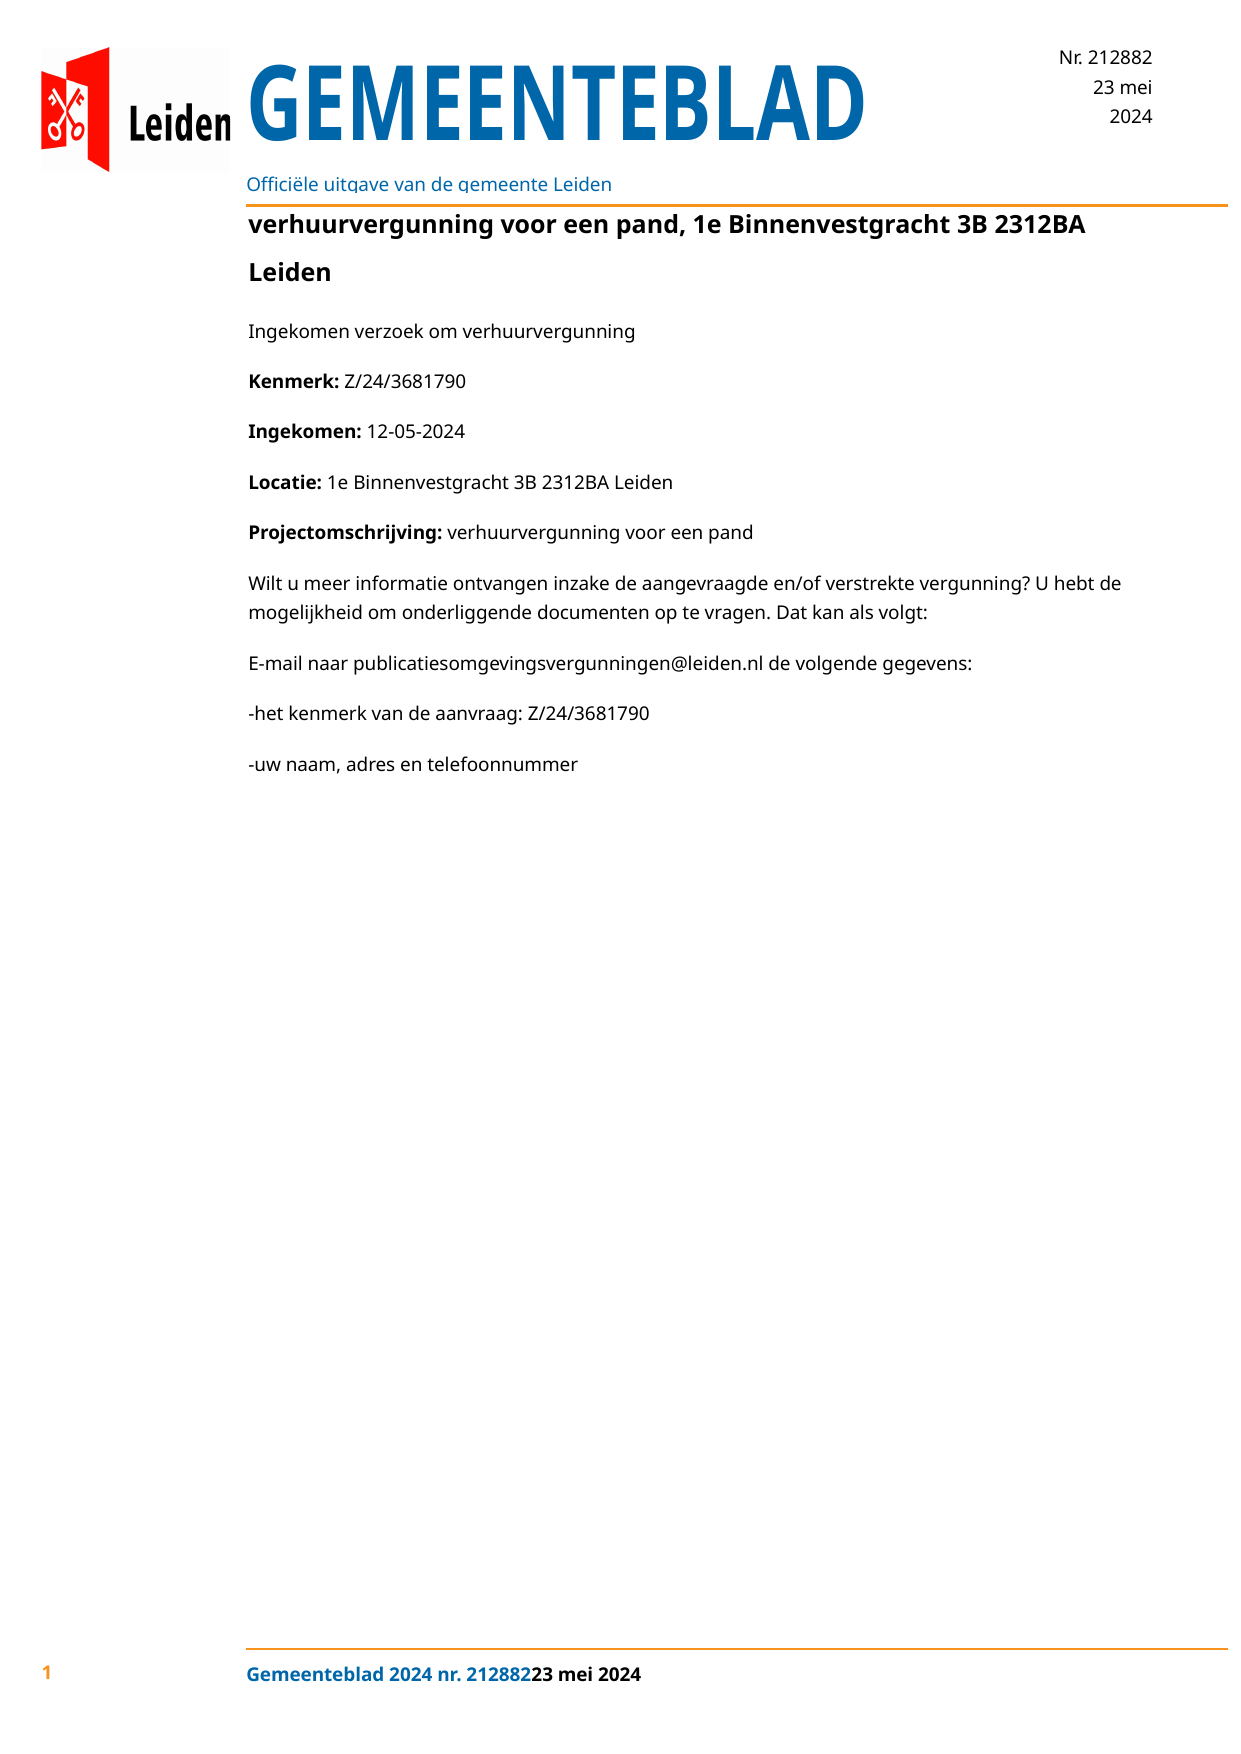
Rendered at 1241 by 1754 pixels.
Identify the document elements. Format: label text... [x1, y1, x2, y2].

picture [41, 47, 231, 172]
text -het kenmerk van de aanvraag: Z/24/3681790 [248, 700, 1152, 726]
text Wilt u meer informatie ontvangen inzake de aangevraagde en/of verstrekte vergunning? U hebt de mogelijkheid om onderliggende documenten op te vragen. Dat kan als volgt: [248, 570, 1152, 625]
text Ingekomen verzoek om verhuurvergunning [248, 318, 1152, 344]
text -uw naam, adres en telefoonnummer [248, 751, 1152, 777]
text Projectomschrijving: verhuurvergunning voor een pand [248, 519, 1152, 545]
text verhuurvergunning voor een pand, 1e Binnenvestgracht 3B 2312BA Leiden [248, 207, 1152, 288]
text E-mail naar publicatiesomgevingsvergunningen@leiden.nl de volgende gegevens: [248, 650, 1152, 676]
text Ingekomen: 12-05-2024 [248, 419, 1152, 444]
text Locatie: 1e Binnenvestgracht 3B 2312BA Leiden [248, 469, 1152, 495]
text Kenmerk: Z/24/3681790 [248, 368, 1152, 394]
